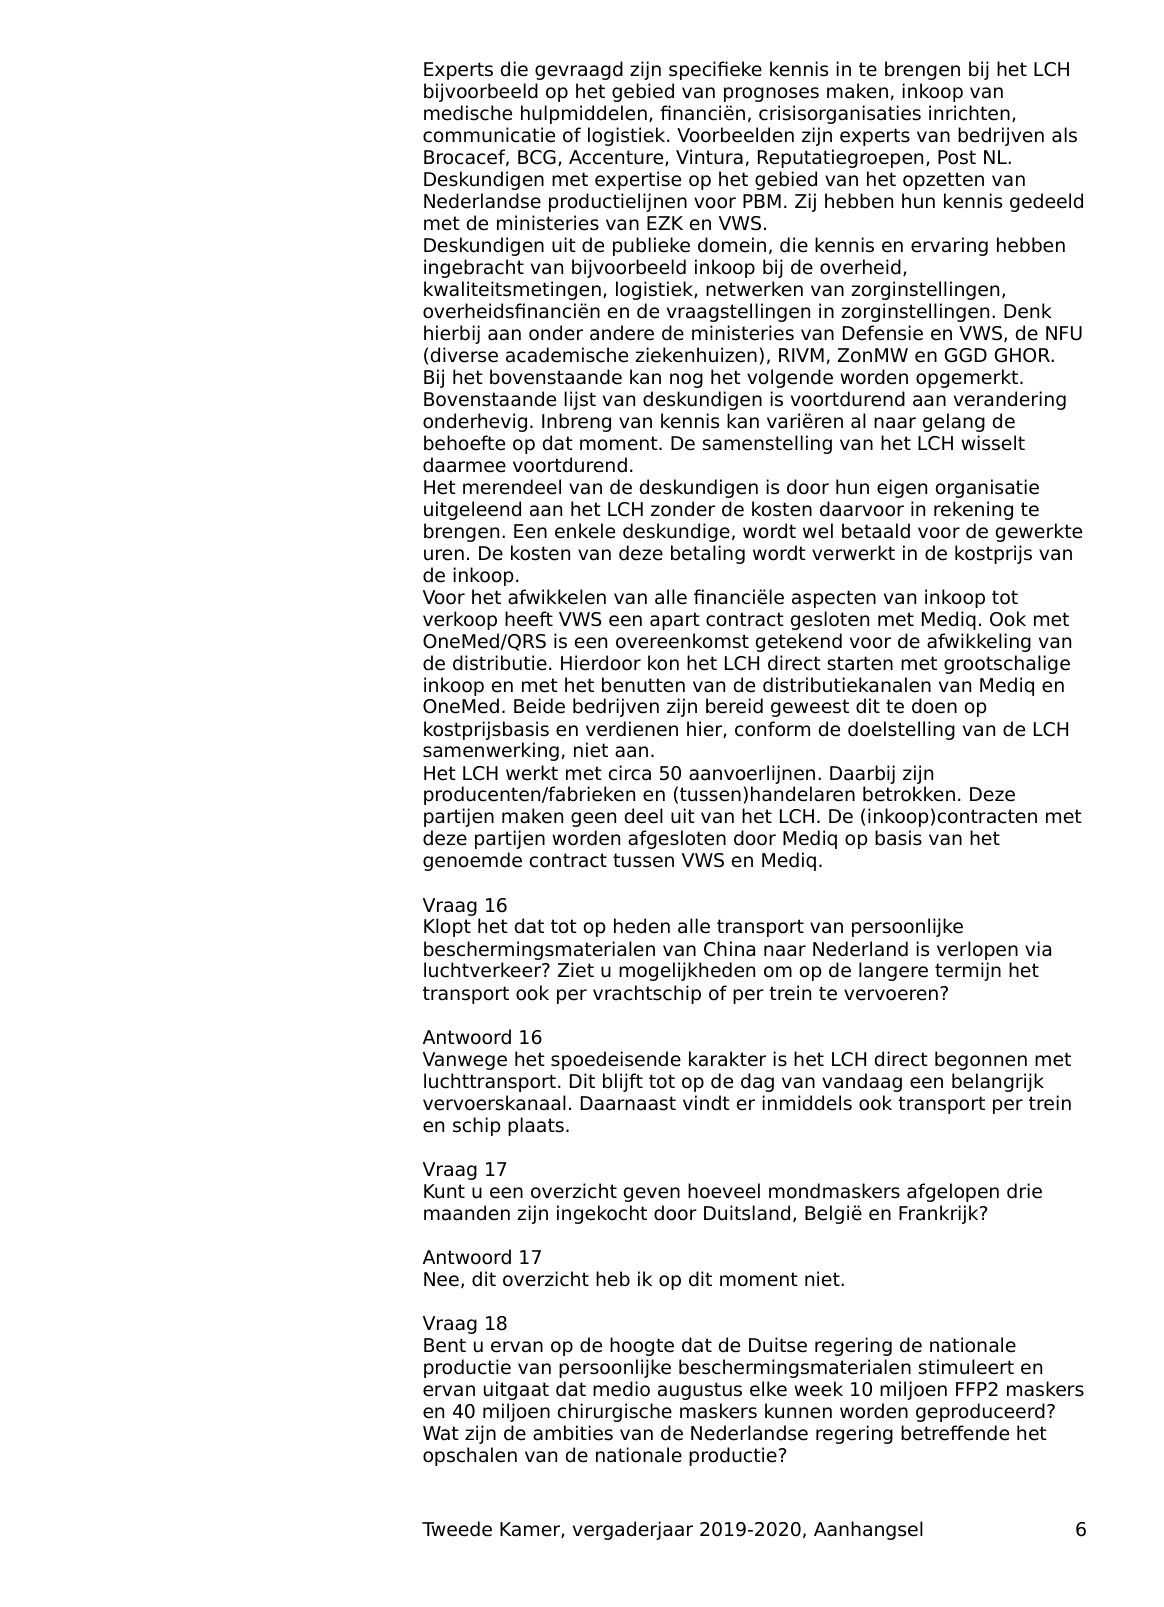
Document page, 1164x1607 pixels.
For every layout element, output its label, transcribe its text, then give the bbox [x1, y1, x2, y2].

text Experts die gevraagd zijn specifieke kennis in te brengen bij het LCH bijvoorbeeld op het gebied van prognoses maken, inkoop van medische hulpmiddelen, financiën, crisisorganisaties inrichten, communicatie of logistiek. Voorbeelden zijn experts van bedrijven als Brocacef, BCG, Accenture, Vintura, Reputatiegroepen, Post NL. [422, 59, 1087, 169]
text Antwoord 17 [422, 1247, 1087, 1269]
text Bij het bovenstaande kan nog het volgende worden opgemerkt. [422, 367, 1087, 389]
text Voor het afwikkelen van alle financiële aspecten van inkoop tot verkoop heeft VWS een apart contract gesloten met Mediq. Ook met OneMed/QRS is een overeenkomst getekend voor de afwikkeling van de distributie. Hierdoor kon het LCH direct starten met grootschalige inkoop en met het benutten van de distributiekanalen van Mediq en OneMed. Beide bedrijven zijn bereid geweest dit te doen op kostprijsbasis en verdienen hier, conform de doelstelling van de LCH samenwerking, niet aan. [422, 587, 1087, 762]
text Deskundigen uit de publieke domein, die kennis en ervaring hebben ingebracht van bijvoorbeeld inkoop bij de overheid, kwaliteitsmetingen, logistiek, netwerken van zorginstellingen, overheidsfinanciën en de vraagstellingen in zorginstellingen. Denk hierbij aan onder andere de ministeries van Defensie en VWS, de NFU (diverse academische ziekenhuizen), RIVM, ZonMW en GGD GHOR. [422, 235, 1087, 367]
text Antwoord 16 [422, 1027, 1087, 1048]
text Vraag 18 [422, 1313, 1087, 1335]
text Nee, dit overzicht heb ik op dit moment niet. [422, 1269, 1087, 1291]
text Het LCH werkt met circa 50 aanvoerlijnen. Daarbij zijn producenten/fabrieken en (tussen)handelaren betrokken. Deze partijen maken geen deel uit van het LCH. De (inkoop)contracten met deze partijen worden afgesloten door Mediq op basis van het genoemde contract tussen VWS en Mediq. [422, 762, 1087, 872]
text Kunt u een overzicht geven hoeveel mondmaskers afgelopen drie maanden zijn ingekocht door Duitsland, België en Frankrijk? [422, 1181, 1087, 1224]
text Deskundigen met expertise op het gebied van het opzetten van Nederlandse productielijnen voor PBM. Zij hebben hun kennis gedeeld met de ministeries van EZK en VWS. [422, 169, 1087, 235]
text Bent u ervan op de hoogte dat de Duitse regering de nationale productie van persoonlijke beschermingsmaterialen stimuleert en ervan uitgaat dat medio augustus elke week 10 miljoen FFP2 maskers en 40 miljoen chirurgische maskers kunnen worden geproduceerd? Wat zijn de ambities van de Nederlandse regering betreffende het opschalen van de nationale productie? [422, 1335, 1087, 1467]
text Klopt het dat tot op heden alle transport van persoonlijke beschermingsmaterialen van China naar Nederland is verlopen via luchtverkeer? Ziet u mogelijkheden om op de langere termijn het transport ook per vrachtschip of per trein te vervoeren? [422, 916, 1087, 1004]
text Vanwege het spoedeisende karakter is het LCH direct begonnen met luchttransport. Dit blijft tot op de dag van vandaag een belangrijk vervoerskanaal. Daarnaast vindt er inmiddels ook transport per trein en schip plaats. [422, 1048, 1087, 1136]
text Vraag 17 [422, 1159, 1087, 1181]
text Vraag 16 [422, 894, 1087, 916]
text Het merendeel van de deskundigen is door hun eigen organisatie uitgeleend aan het LCH zonder de kosten daarvoor in rekening te brengen. Een enkele deskundige, wordt wel betaald voor de gewerkte uren. De kosten van deze betaling wordt verwerkt in de kostprijs van de inkoop. [422, 477, 1087, 587]
text Bovenstaande lijst van deskundigen is voortdurend aan verandering onderhevig. Inbreng van kennis kan variëren al naar gelang de behoefte op dat moment. De samenstelling van het LCH wisselt daarmee voortdurend. [422, 389, 1087, 477]
